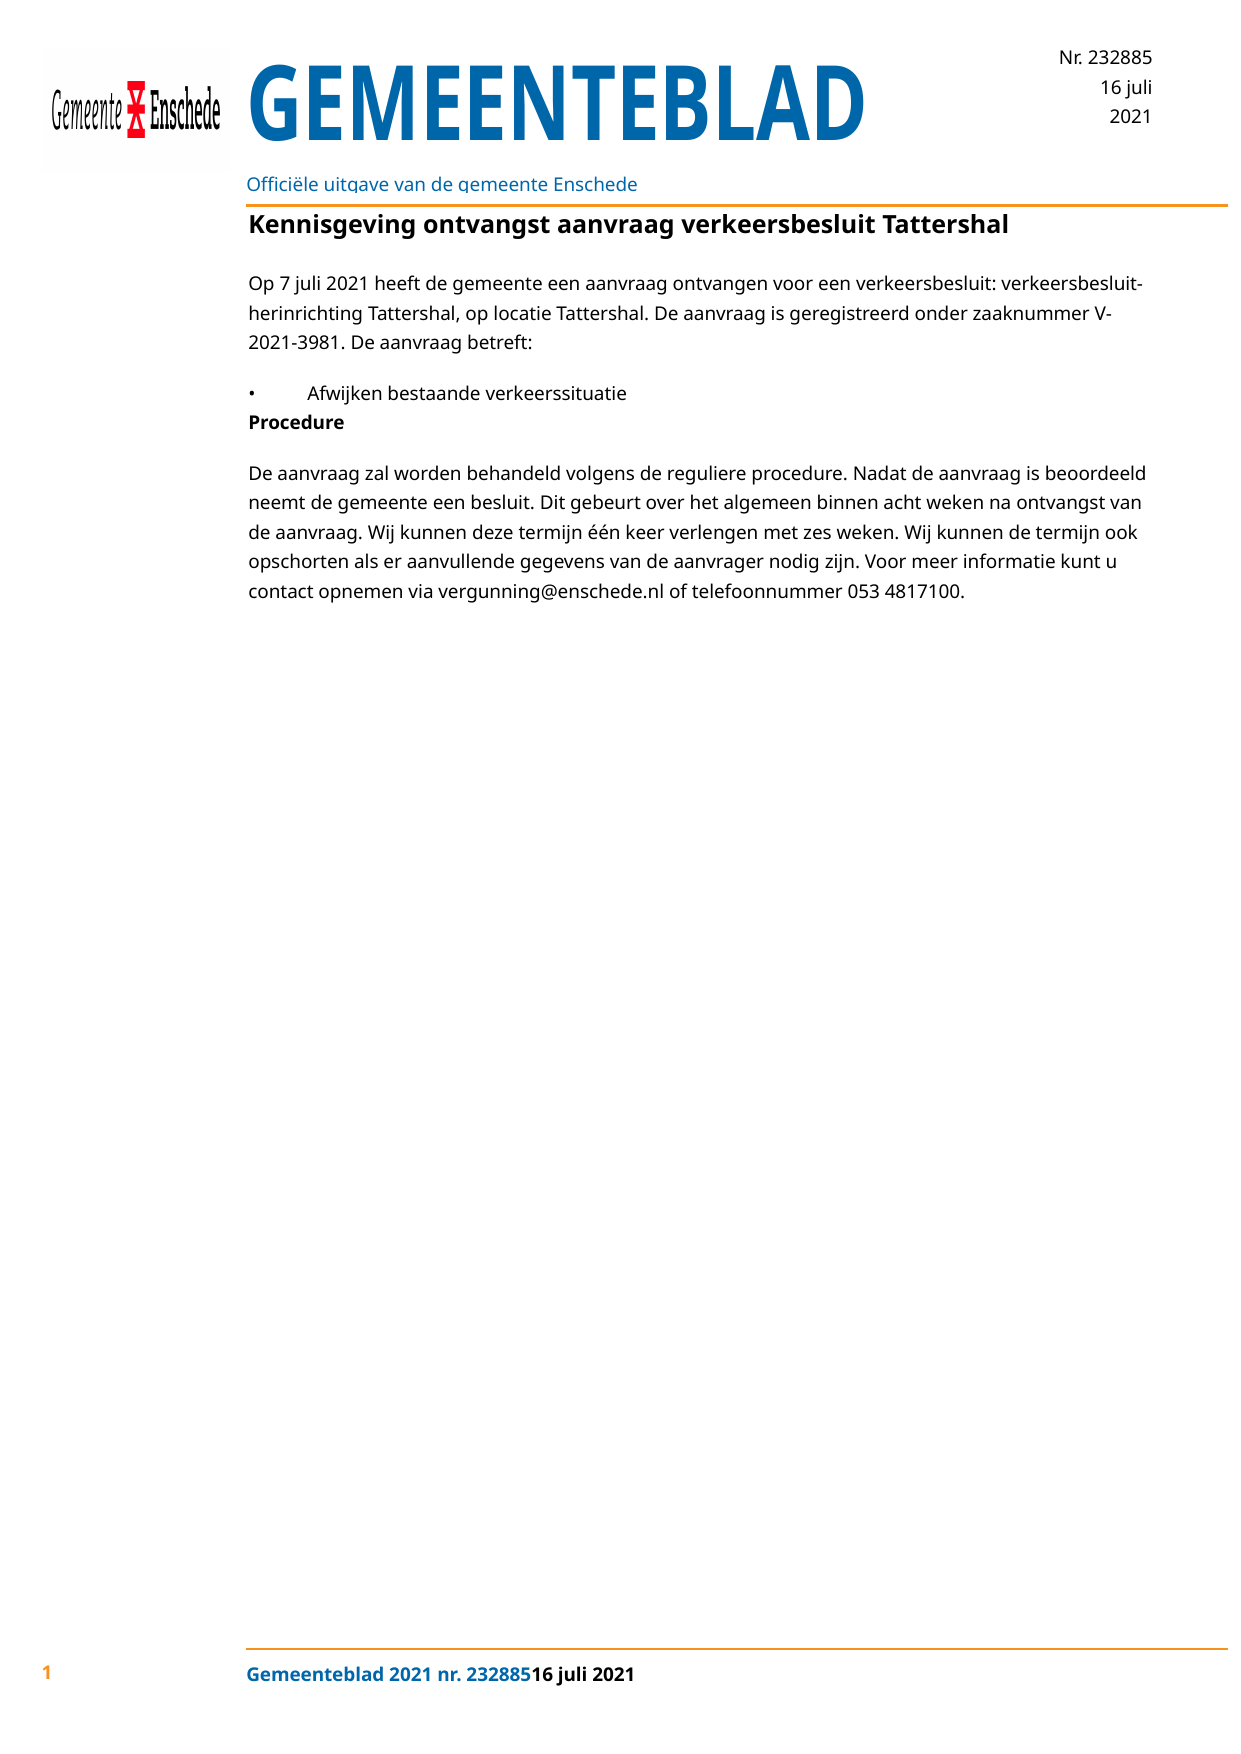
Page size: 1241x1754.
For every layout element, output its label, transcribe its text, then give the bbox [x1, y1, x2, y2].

text Procedure [248, 409, 1152, 435]
picture [41, 47, 231, 172]
text Kennisgeving ontvangst aanvraag verkeersbesluit Tattershal [248, 207, 1152, 241]
text Op 7 juli 2021 heeft de gemeente een aanvraag ontvangen voor een verkeersbesluit: verkeersbesluit- herinrichting Tattershal, op locatie Tattershal. De aanvraag is geregistreerd onder zaaknummer V-2021-3981. De aanvraag betreft: [248, 270, 1152, 355]
text De aanvraag zal worden behandeld volgens de reguliere procedure. Nadat de aanvraag is beoordeeld neemt de gemeente een besluit. Dit gebeurt over het algemeen binnen acht weken na ontvangst van de aanvraag. Wij kunnen deze termijn één keer verlengen met zes weken. Wij kunnen de termijn ook opschorten als er aanvullende gegevens van de aanvrager nodig zijn. Voor meer informatie kunt u contact opnemen via vergunning@enschede.nl of telefoonnummer 053 4817100. [248, 460, 1152, 604]
list Afwijken bestaande verkeerssituatie [248, 380, 1152, 406]
